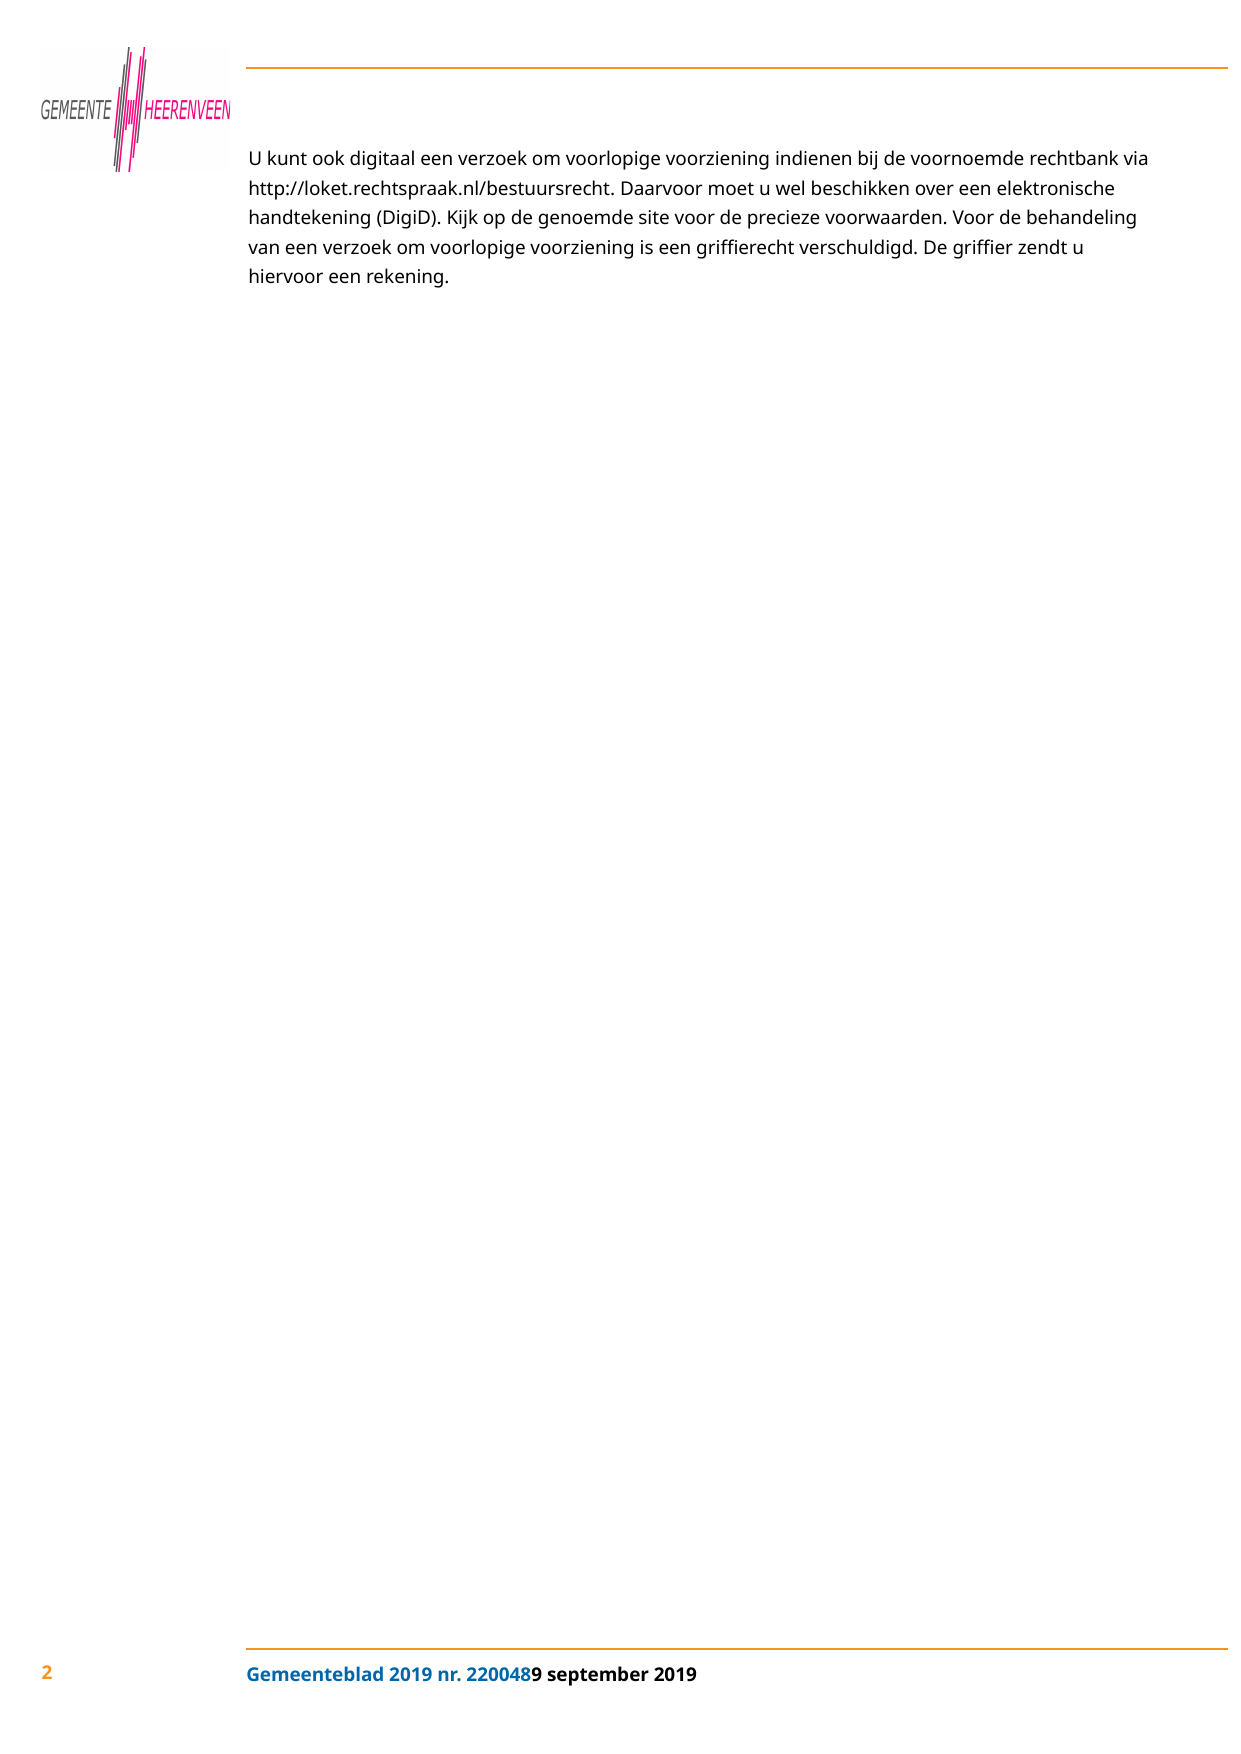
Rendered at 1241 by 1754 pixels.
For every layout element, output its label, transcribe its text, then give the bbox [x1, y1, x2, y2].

text U kunt ook digitaal een verzoek om voorlopige voorziening indienen bij de voornoemde rechtbank via http://loket.rechtspraak.nl/bestuursrecht. Daarvoor moet u wel beschikken over een elektronische handtekening (DigiD). Kijk op de genoemde site voor de precieze voorwaarden. Voor de behandeling van een verzoek om voorlopige voorziening is een griffierecht verschuldigd. De griffier zendt u hiervoor een rekening. [248, 145, 1152, 289]
picture [41, 47, 231, 172]
